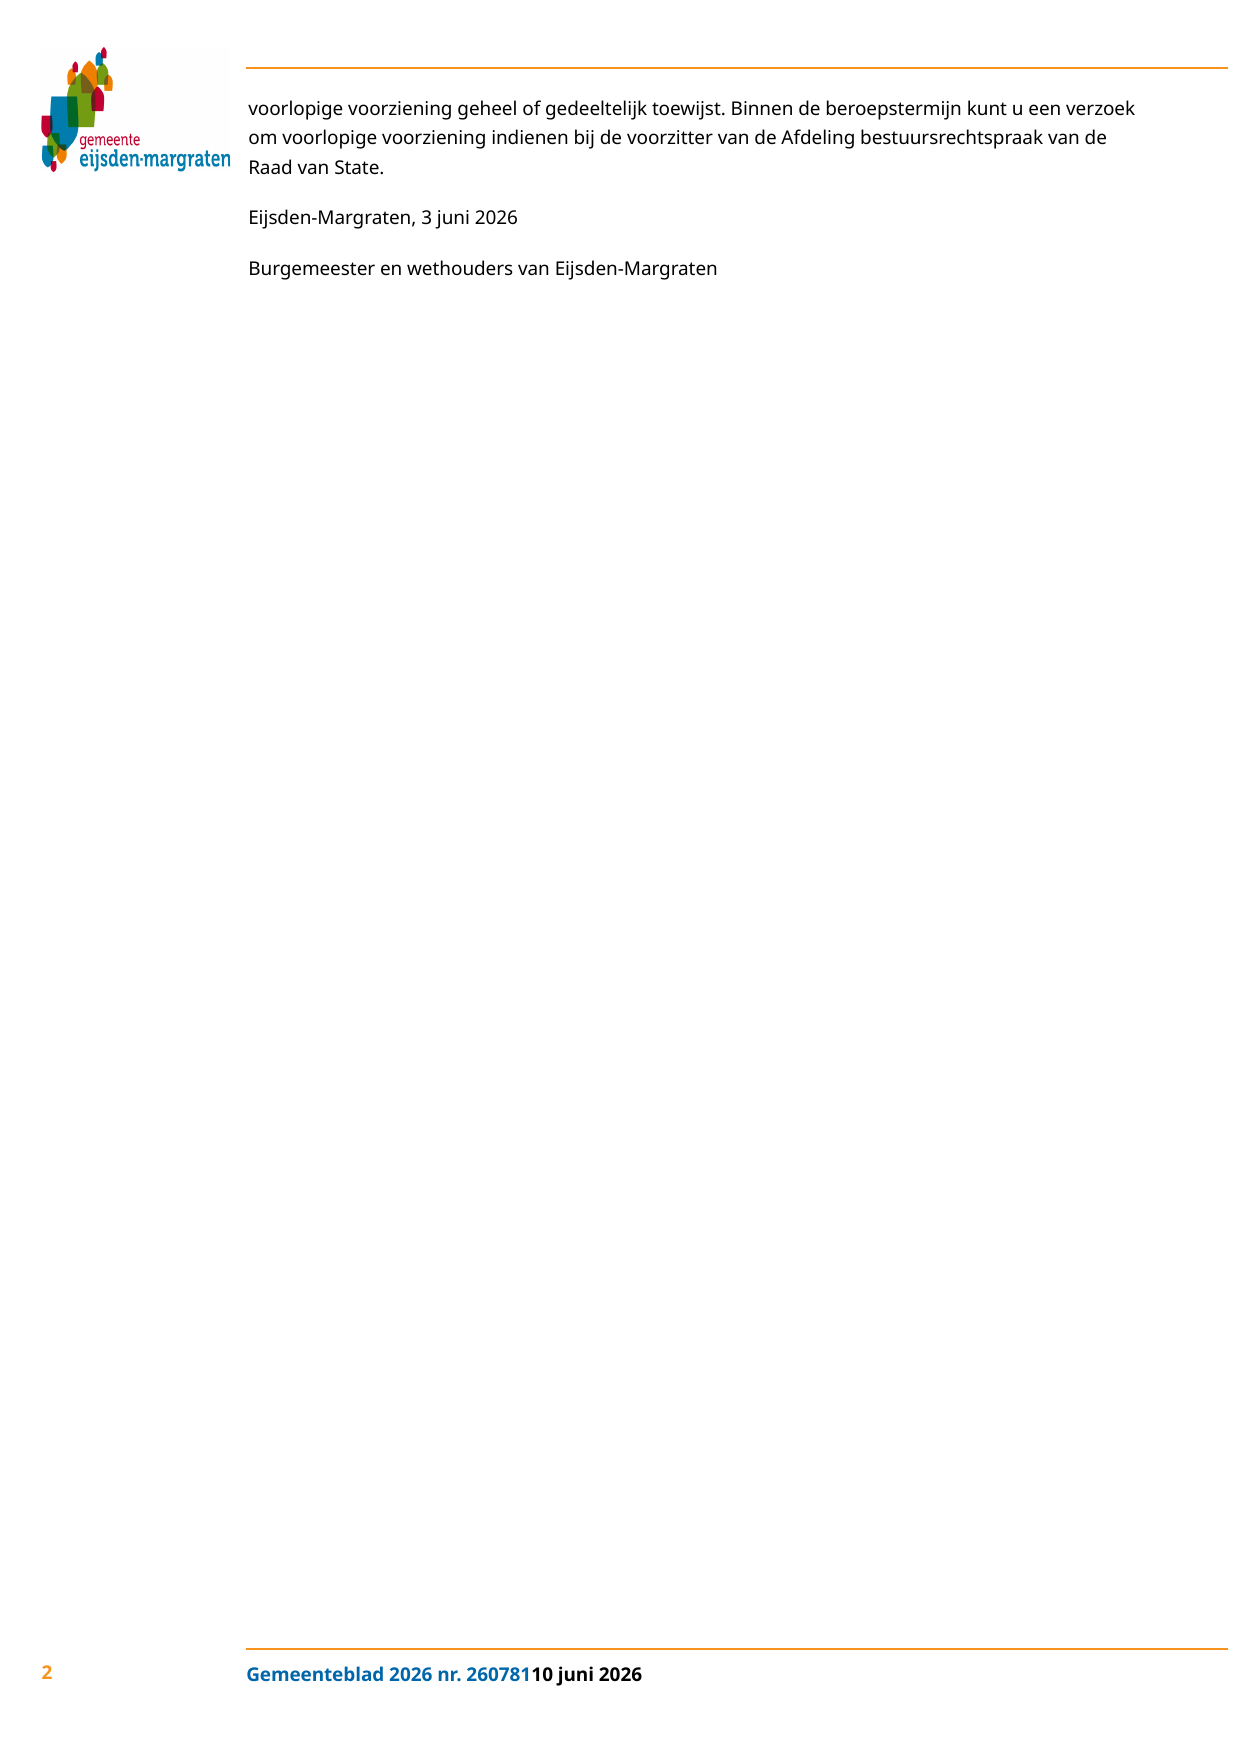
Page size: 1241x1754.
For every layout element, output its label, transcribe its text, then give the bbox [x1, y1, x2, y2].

picture [41, 47, 231, 172]
text Burgemeester en wethouders van Eijsden-Margraten [248, 255, 1152, 281]
text Eijsden-Margraten, 3 juni 2026 [248, 204, 1152, 230]
text voorlopige voorziening geheel of gedeeltelijk toewijst. Binnen de beroepstermijn kunt u een verzoek om voorlopige voorziening indienen bij de voorzitter van de Afdeling bestuursrechtspraak van de Raad van State. [248, 95, 1152, 180]
